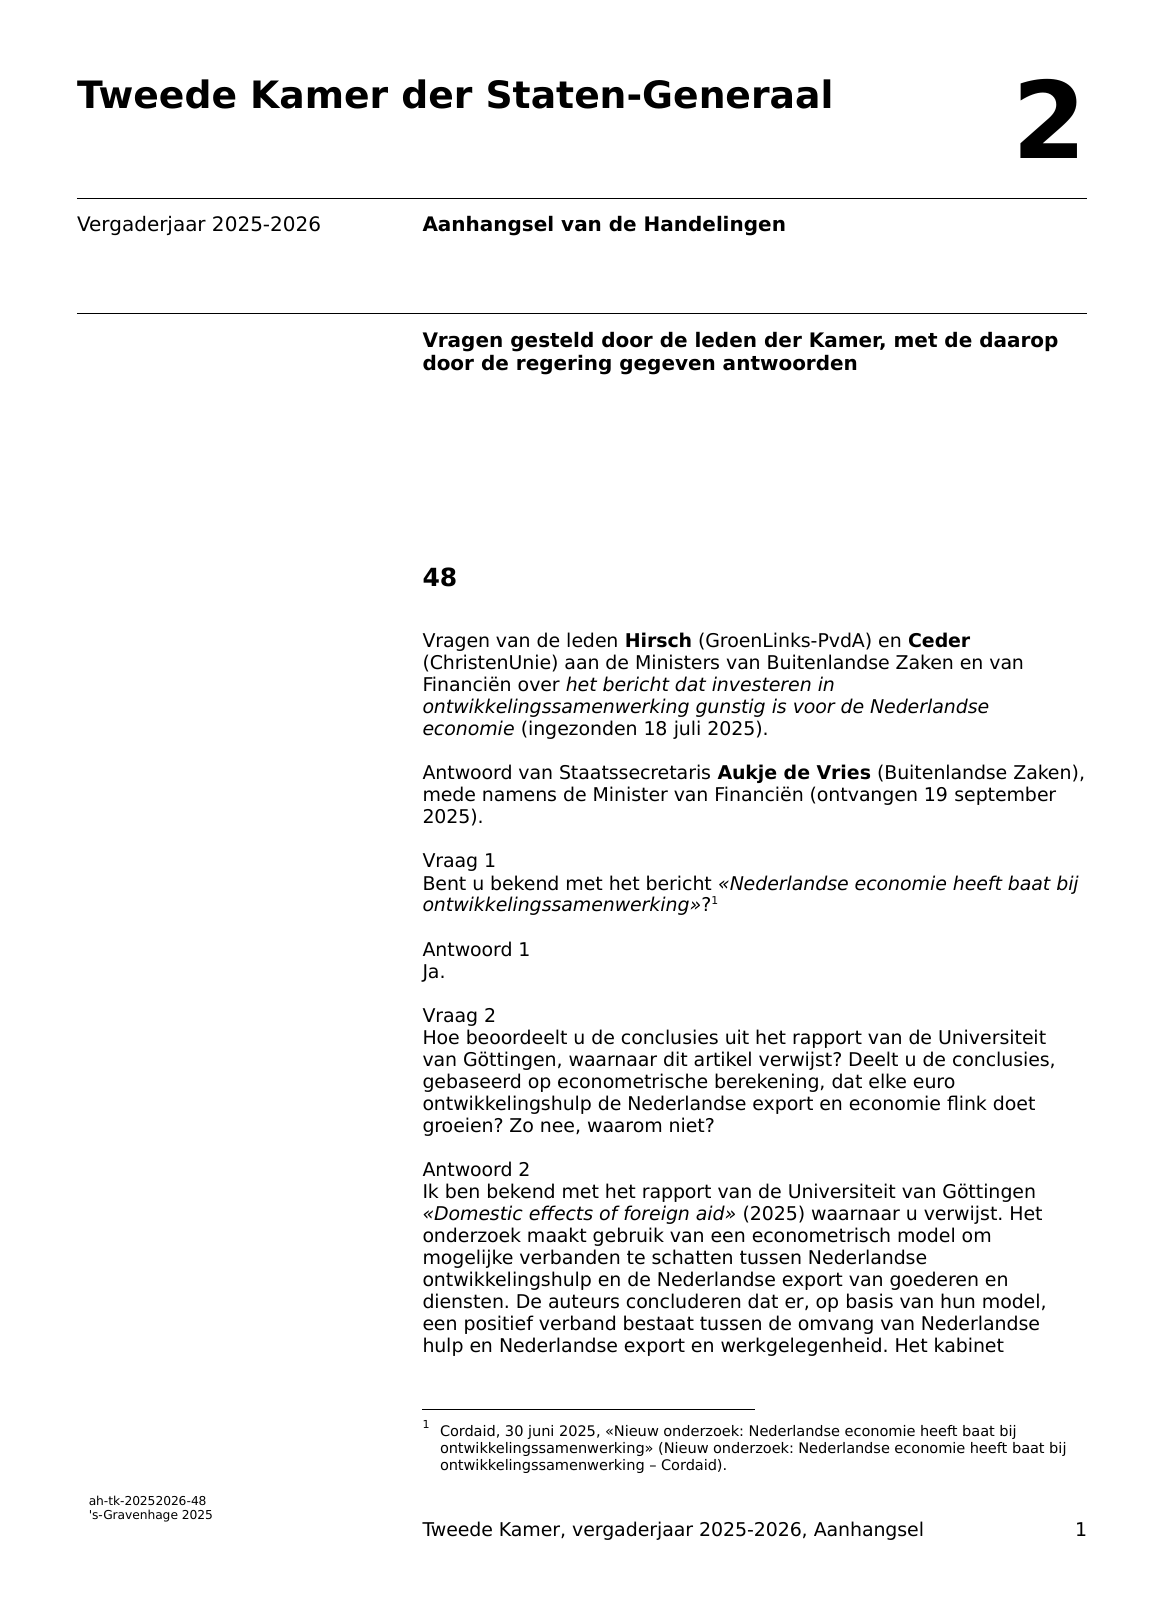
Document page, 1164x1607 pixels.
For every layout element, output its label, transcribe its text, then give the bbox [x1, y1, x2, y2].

text Bent u bekend met het bericht «Nederlandse economie heeft baat bij ontwikkelingssamenwerking»? [422, 872, 1087, 916]
text Antwoord 1 [422, 938, 1087, 961]
text Vraag 2 [422, 1005, 1087, 1027]
text 's-Gravenhage 2025 [88, 1508, 323, 1522]
text Hoe beoordeelt u de conclusies uit het rapport van de Universiteit van Göttingen, waarnaar dit artikel verwijst? Deelt u de conclusies, gebaseerd op econometrische berekening, dat elke euro ontwikkelingshulp de Nederlandse export en economie flink doet groeien? Zo nee, waarom niet? [422, 1027, 1087, 1137]
table_cell Aanhangsel van de Handelingen [422, 199, 1087, 313]
table_cell [77, 314, 422, 375]
table_header Tweede Kamer der Staten-Generaal [77, 59, 886, 198]
table_header 2 [886, 59, 1087, 198]
text Vraag 1 [422, 850, 1087, 872]
text Antwoord 2 [422, 1159, 1087, 1181]
text Ja. [422, 961, 1087, 982]
text 48 [422, 563, 1087, 592]
text ah-tk-20252026-48 [88, 1494, 323, 1508]
text Antwoord van Staatssecretaris Aukje de Vries (Buitenlandse Zaken), mede namens de Minister van Financiën (ontvangen 19 september 2025). [422, 762, 1087, 828]
table_cell Vragen gesteld door de leden der Kamer, met de daarop door de regering gegeven antwoorden [422, 314, 1087, 375]
table_cell Vergaderjaar 2025-2026 [77, 199, 422, 313]
text Ik ben bekend met het rapport van de Universiteit van Göttingen «Domestic effects of foreign aid» (2025) waarnaar u verwijst. Het onderzoek maakt gebruik van een econometrisch model om mogelijke verbanden te schatten tussen Nederlandse ontwikkelingshulp en de Nederlandse export van goederen en diensten. De auteurs concluderen dat er, op basis van hun model, een positief verband bestaat tussen de omvang van Nederlandse hulp en Nederlandse export en werkgelegenheid. Het kabinet [422, 1181, 1087, 1357]
text Cordaid, 30 juni 2025, «Nieuw onderzoek: Nederlandse economie heeft baat bij ontwikkelingssamenwerking» (Nieuw onderzoek: Nederlandse economie heeft baat bij ontwikkelingssamenwerking – Cordaid). [422, 1418, 1087, 1474]
text Vragen van de leden Hirsch (GroenLinks-PvdA) en Ceder (ChristenUnie) aan de Ministers van Buitenlandse Zaken en van Financiën over het bericht dat investeren in ontwikkelingssamenwerking gunstig is voor de Nederlandse economie (ingezonden 18 juli 2025). [422, 630, 1087, 740]
